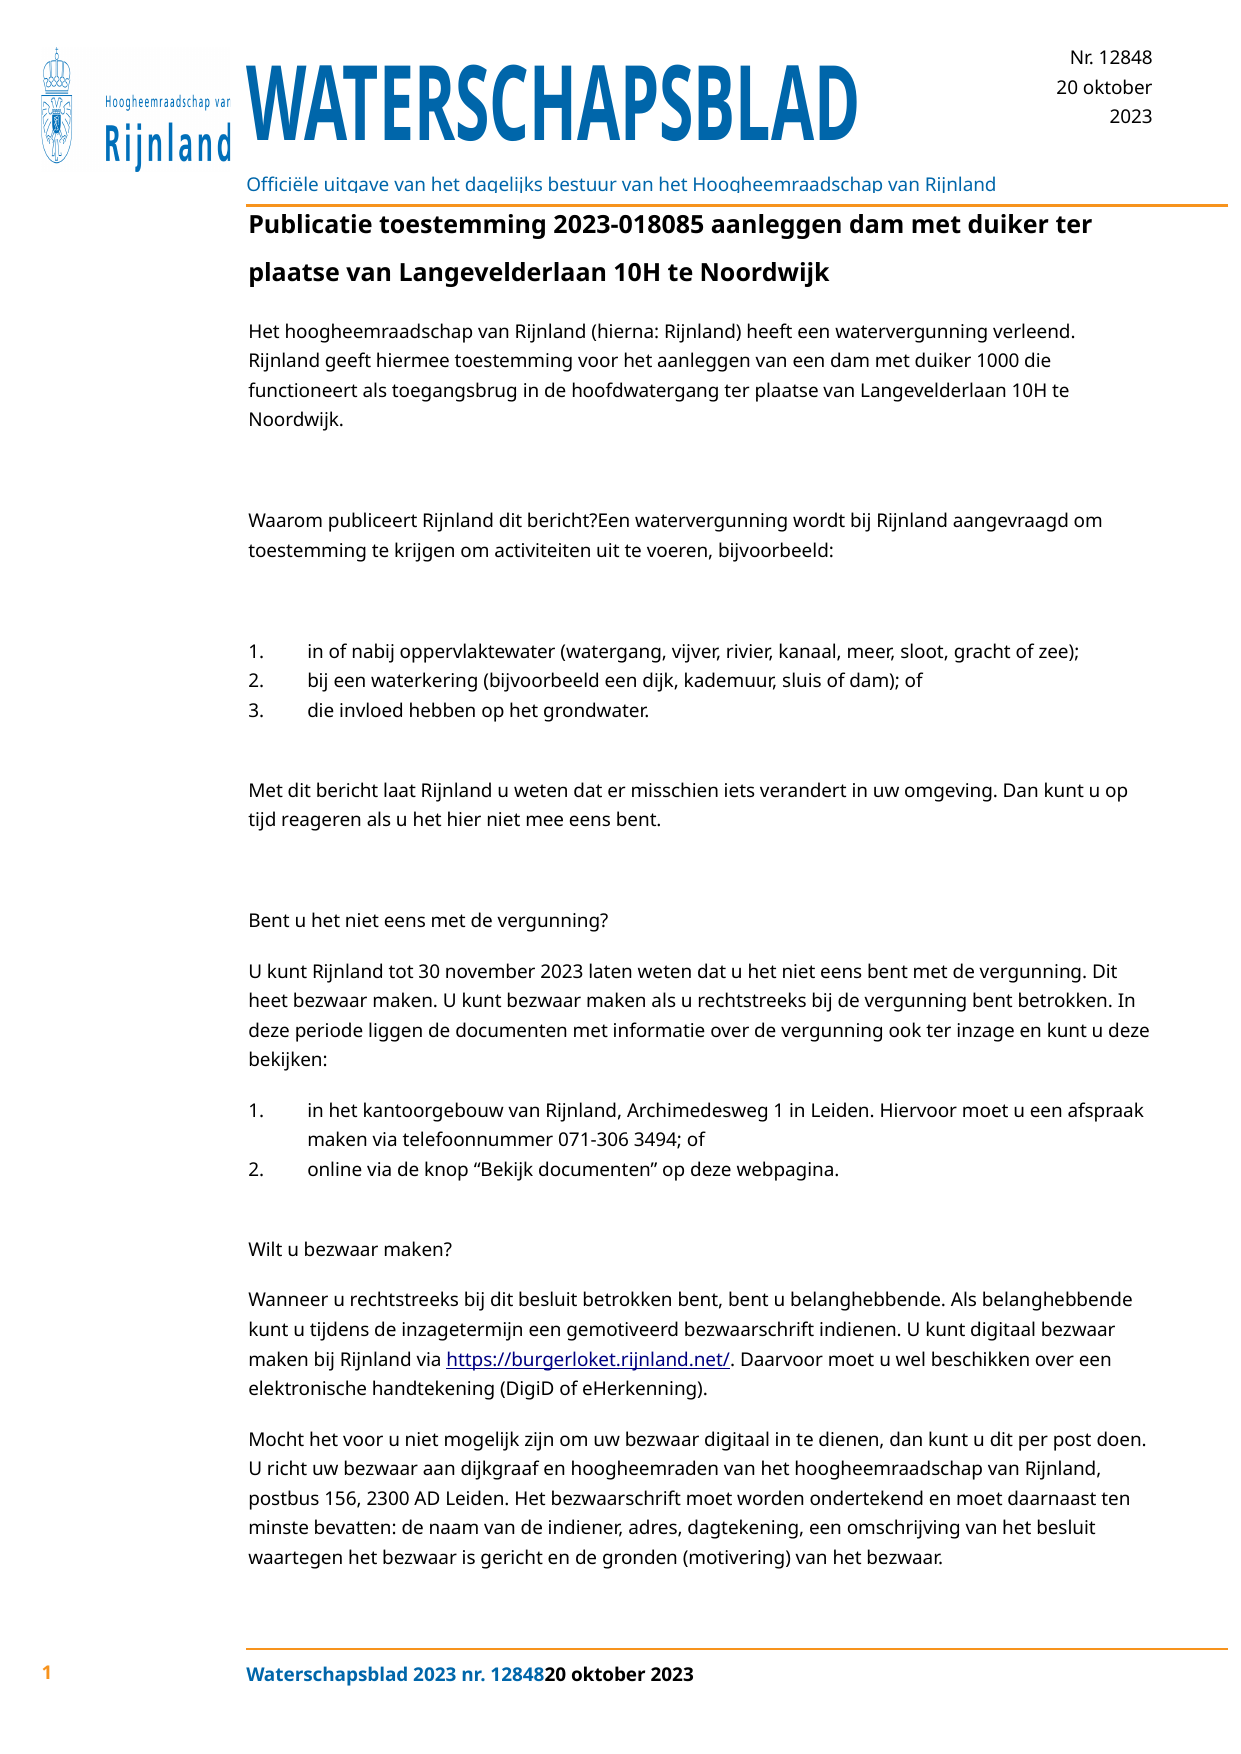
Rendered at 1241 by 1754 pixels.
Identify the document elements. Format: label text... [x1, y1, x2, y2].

text Publicatie toestemming 2023-018085 aanleggen dam met duiker ter plaatse van Langevelderlaan 10H te Noordwijk [248, 207, 1152, 288]
list bij een waterkering (bijvoorbeeld een dijk, kademuur, sluis of dam); of [248, 667, 1152, 693]
list online via de knop “Bekijk documenten” op deze webpagina. [248, 1156, 1152, 1182]
text Bent u het niet eens met de vergunning? [248, 907, 1152, 933]
text Het hoogheemraadschap van Rijnland (hierna: Rijnland) heeft een watervergunning verleend. Rijnland geeft hiermee toestemming voor het aanleggen van een dam met duiker 1000 die functioneert als toegangsbrug in de hoofdwatergang ter plaatse van Langevelderlaan 10H te Noordwijk. [248, 318, 1152, 432]
text Met dit bericht laat Rijnland u weten dat er misschien iets verandert in uw omgeving. Dan kunt u op tijd reageren als u het hier niet mee eens bent. [248, 777, 1152, 832]
list die invloed hebben op het grondwater. [248, 697, 1152, 723]
text Wilt u bezwaar maken? [248, 1236, 1152, 1262]
text Waarom publiceert Rijnland dit bericht?Een watervergunning wordt bij Rijnland aangevraagd om toestemming te krijgen om activiteiten uit te voeren, bijvoorbeeld: [248, 507, 1152, 563]
list in het kantoorgebouw van Rijnland, Archimedesweg 1 in Leiden. Hiervoor moet u een afspraak maken via telefoonnummer 071-306 3494; of [248, 1097, 1152, 1152]
text Mocht het voor u niet mogelijk zijn om uw bezwaar digitaal in te dienen, dan kunt u dit per post doen. U richt uw bezwaar aan dijkgraaf en hoogheemraden van het hoogheemraadschap van Rijnland, postbus 156, 2300 AD Leiden. Het bezwaarschrift moet worden ondertekend en moet daarnaast ten minste bevatten: de naam van de indiener, adres, dagtekening, een omschrijving van het besluit waartegen het bezwaar is gericht en de gronden (motivering) van het bezwaar. [248, 1426, 1152, 1570]
text U kunt Rijnland tot 30 november 2023 laten weten dat u het niet eens bent met de vergunning. Dit heet bezwaar maken. U kunt bezwaar maken als u rechtstreeks bij de vergunning bent betrokken. In deze periode liggen de documenten met informatie over de vergunning ook ter inzage en kunt u deze bekijken: [248, 958, 1152, 1072]
text Wanneer u rechtstreeks bij dit besluit betrokken bent, bent u belanghebbende. Als belanghebbende kunt u tijdens de inzagetermijn een gemotiveerd bezwaarschrift indienen. U kunt digitaal bezwaar maken bij Rijnland via https://burgerloket.rijnland.net/. Daarvoor moet u wel beschikken over een elektronische handtekening (DigiD of eHerkenning). [248, 1287, 1152, 1401]
picture [41, 47, 231, 172]
list in of nabij oppervlaktewater (watergang, vijver, rivier, kanaal, meer, sloot, gracht of zee); [248, 638, 1152, 664]
